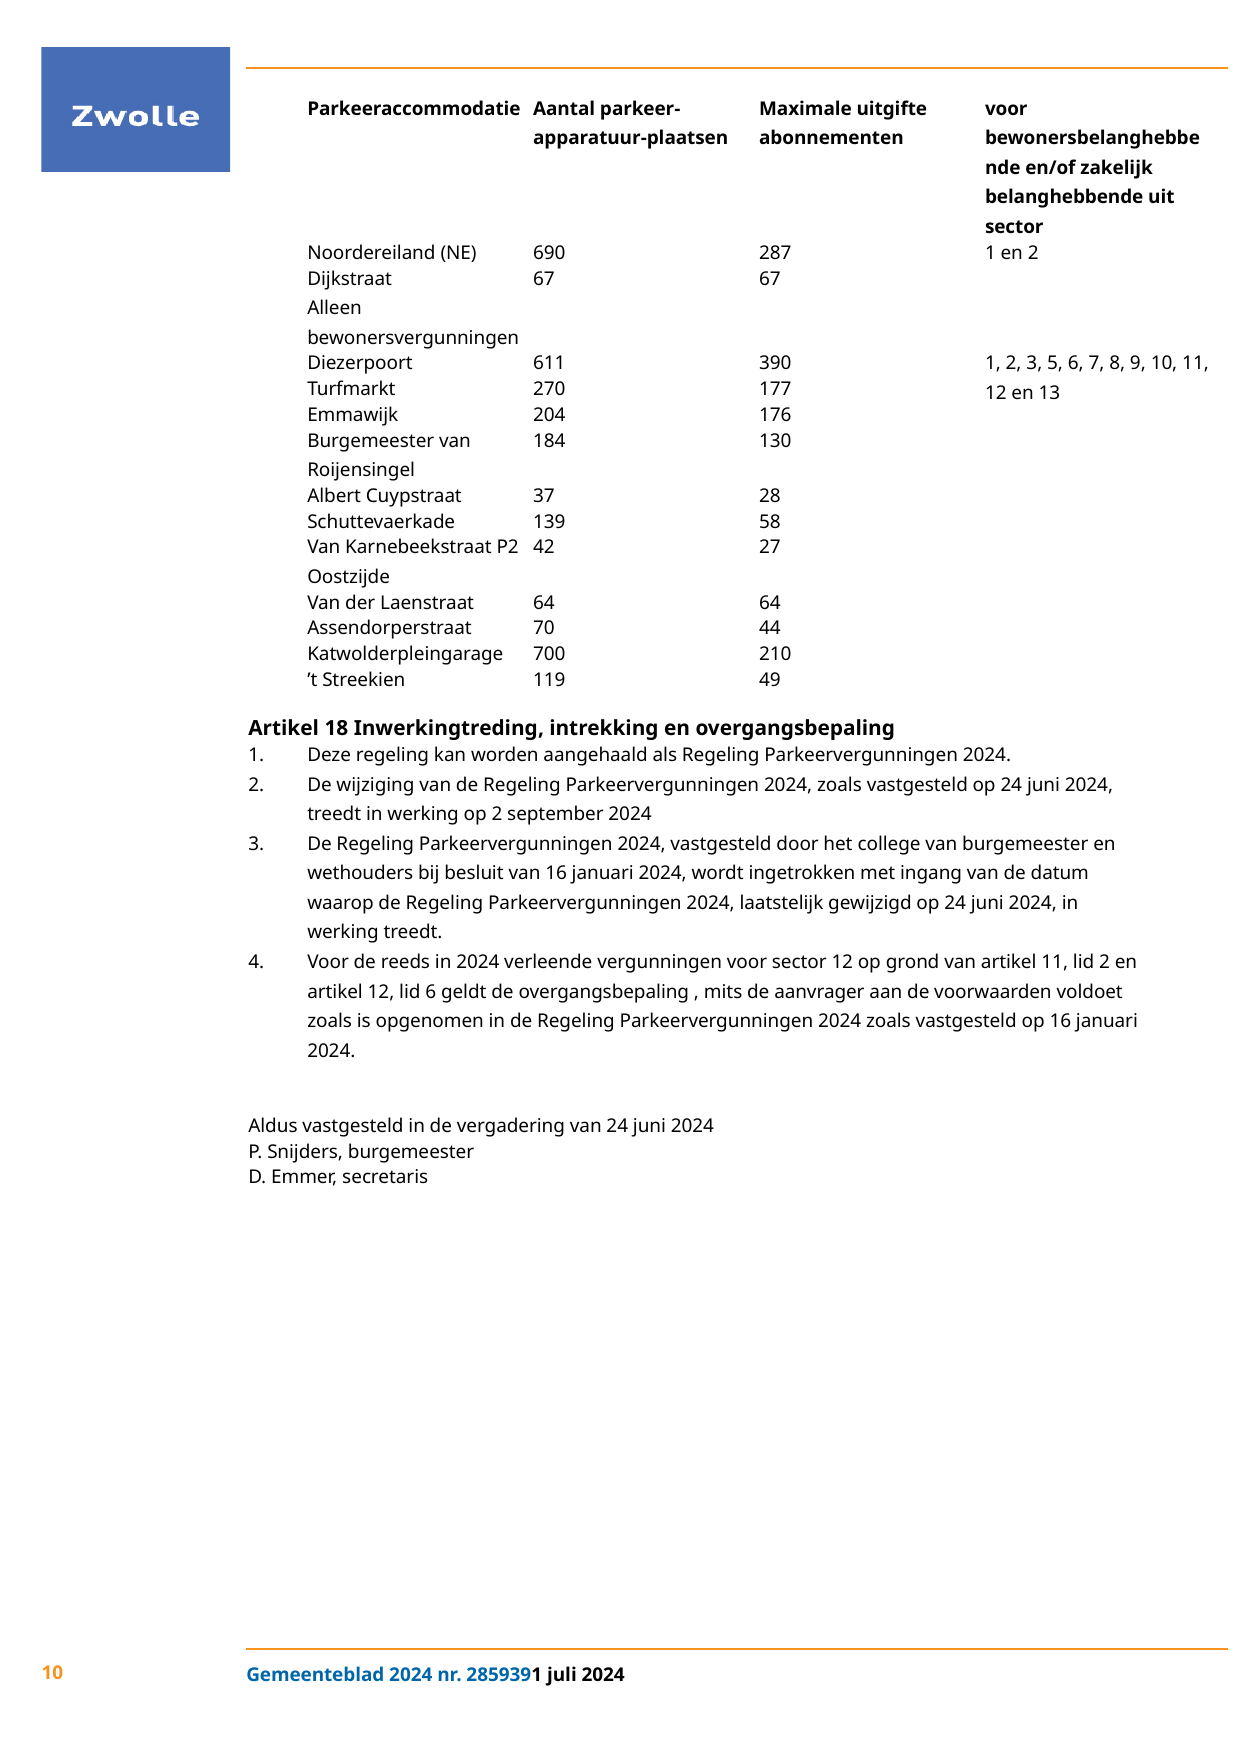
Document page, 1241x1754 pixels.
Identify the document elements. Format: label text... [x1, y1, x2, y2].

table_cell 270 [533, 375, 759, 401]
list De wijziging van de Regeling Parkeervergunningen 2024, zoals vastgesteld op 24 juni 2024, treedt in werking op 2 september 2024 [248, 771, 1152, 826]
picture [41, 47, 231, 172]
text P. Snijders, burgemeester [248, 1138, 1152, 1164]
table_header Aantal parkeer-apparatuur-plaatsen [533, 95, 759, 239]
table_cell 700 [533, 640, 759, 666]
table_cell 64 [759, 589, 985, 614]
table_cell Diezerpoort [307, 350, 533, 375]
list De Regeling Parkeervergunningen 2024, vastgesteld door het college van burgemeester en wethouders bij besluit van 16 januari 2024, wordt ingetrokken met ingang van de datum waarop de Regeling Parkeervergunningen 2024, laatstelijk gewijzigd op 24 juni 2024, in werking treedt. [248, 830, 1152, 944]
table_cell 611 [533, 350, 759, 375]
table_cell Schuttevaerkade [307, 508, 533, 533]
table_cell ’t Streekien [307, 666, 533, 692]
table_cell 42 [533, 534, 759, 589]
table_cell Noordereiland (NE) [307, 239, 533, 265]
table_cell 119 [533, 666, 759, 692]
table_cell 49 [759, 666, 985, 692]
table_cell 27 [759, 534, 985, 589]
table_cell 58 [759, 508, 985, 533]
table_cell 690 [533, 239, 759, 265]
table_cell Burgemeester van Roijensingel [307, 427, 533, 482]
table_header voor bewonersbelanghebbende en/of zakelijk belanghebbende uit sector [985, 95, 1211, 239]
table_cell 176 [759, 401, 985, 427]
table_header Parkeeraccommodatie [307, 95, 533, 239]
table_cell 177 [759, 375, 985, 401]
table_cell 287 [759, 239, 985, 265]
table_cell 70 [533, 615, 759, 640]
table_cell Assendorperstraat [307, 615, 533, 640]
table_cell Turfmarkt [307, 375, 533, 401]
table_cell Katwolderpleingarage [307, 640, 533, 666]
table_cell 44 [759, 615, 985, 640]
table_cell 390 [759, 350, 985, 375]
table_cell 184 [533, 427, 759, 482]
table_cell 67 [759, 265, 985, 349]
table_cell 64 [533, 589, 759, 614]
table_cell 204 [533, 401, 759, 427]
table_cell Albert Cuypstraat [307, 482, 533, 508]
table_cell 67 [533, 265, 759, 349]
table_cell 1 en 2 [985, 239, 1211, 349]
text D. Emmer, secretaris [248, 1164, 1152, 1189]
table_cell 1, 2, 3, 5, 6, 7, 8, 9, 10, 11, 12 en 13 [985, 350, 1211, 692]
table_cell Emmawijk [307, 401, 533, 427]
text Aldus vastgesteld in de vergadering van 24 juni 2024 [248, 1112, 1152, 1138]
table_cell Dijkstraat Alleen bewonersvergunningen [307, 265, 533, 349]
table_header Maximale uitgifte abonnementen [759, 95, 985, 239]
table_cell Van Karnebeekstraat P2 Oostzijde [307, 534, 533, 589]
table_cell Van der Laenstraat [307, 589, 533, 614]
table_cell 130 [759, 427, 985, 482]
table_cell 210 [759, 640, 985, 666]
list Deze regeling kan worden aangehaald als Regeling Parkeervergunningen 2024. [248, 741, 1152, 767]
table_cell 28 [759, 482, 985, 508]
text Artikel 18 Inwerkingtreding, intrekking en overgangsbepaling [248, 713, 1152, 741]
table_cell 139 [533, 508, 759, 533]
list Voor de reeds in 2024 verleende vergunningen voor sector 12 op grond van artikel 11, lid 2 en artikel 12, lid 6 geldt de overgangsbepaling , mits de aanvrager aan de voorwaarden voldoet zoals is opgenomen in de Regeling Parkeervergunningen 2024 zoals vastgesteld op 16 januari 2024. [248, 948, 1152, 1063]
table_cell 37 [533, 482, 759, 508]
